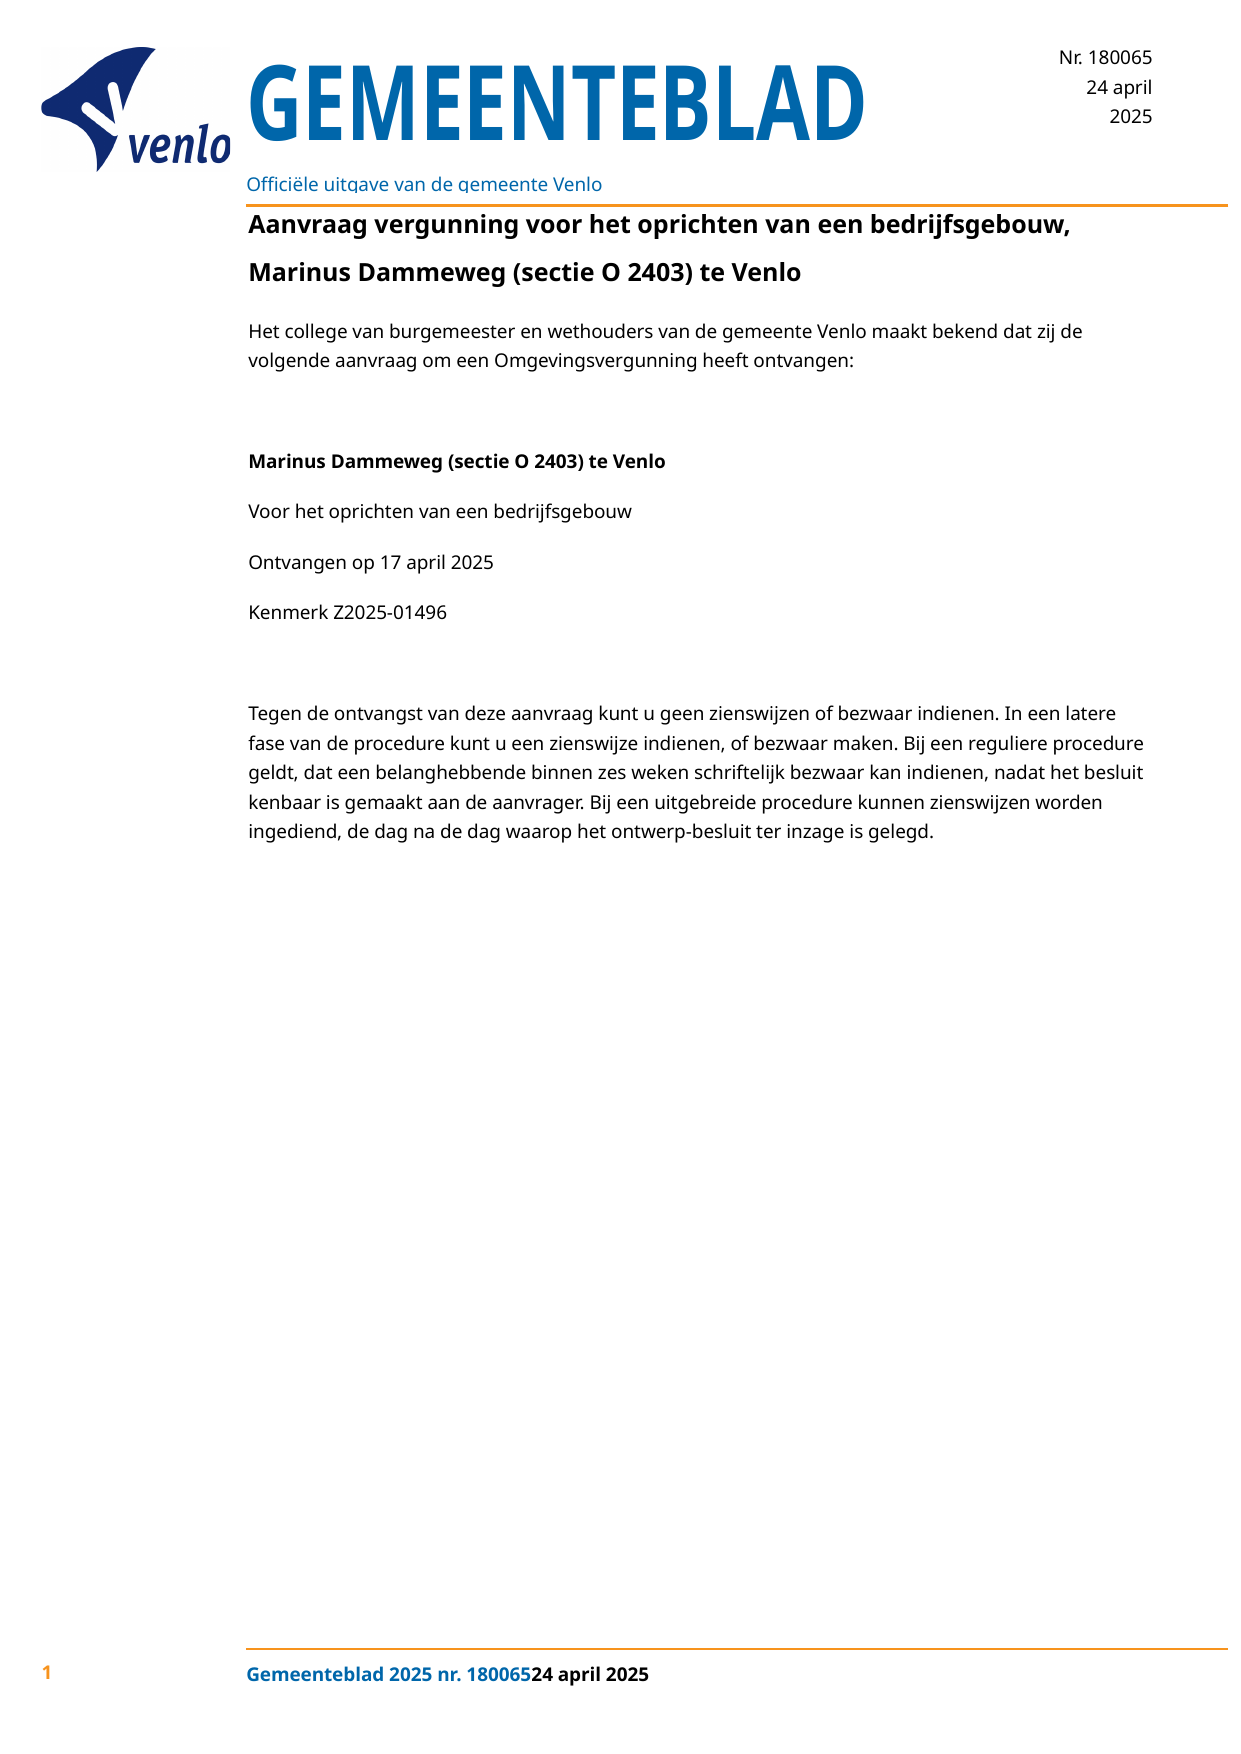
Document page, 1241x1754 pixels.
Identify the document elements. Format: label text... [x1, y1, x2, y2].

text Kenmerk Z2025-01496 [248, 599, 1152, 625]
text Voor het oprichten van een bedrijfsgebouw [248, 499, 1152, 524]
text Marinus Dammeweg (sectie O 2403) te Venlo [248, 448, 1152, 474]
picture [41, 47, 231, 172]
text Aanvraag vergunning voor het oprichten van een bedrijfsgebouw, Marinus Dammeweg (sectie O 2403) te Venlo [248, 207, 1152, 288]
text Ontvangen op 17 april 2025 [248, 549, 1152, 575]
text Het college van burgemeester en wethouders van de gemeente Venlo maakt bekend dat zij de volgende aanvraag om een Omgevingsvergunning heeft ontvangen: [248, 318, 1152, 373]
text Tegen de ontvangst van deze aanvraag kunt u geen zienswijzen of bezwaar indienen. In een latere fase van de procedure kunt u een zienswijze indienen, of bezwaar maken. Bij een reguliere procedure geldt, dat een belanghebbende binnen zes weken schriftelijk bezwaar kan indienen, nadat het besluit kenbaar is gemaakt aan de aanvrager. Bij een uitgebreide procedure kunnen zienswijzen worden ingediend, de dag na de dag waarop het ontwerp-besluit ter inzage is gelegd. [248, 700, 1152, 844]
